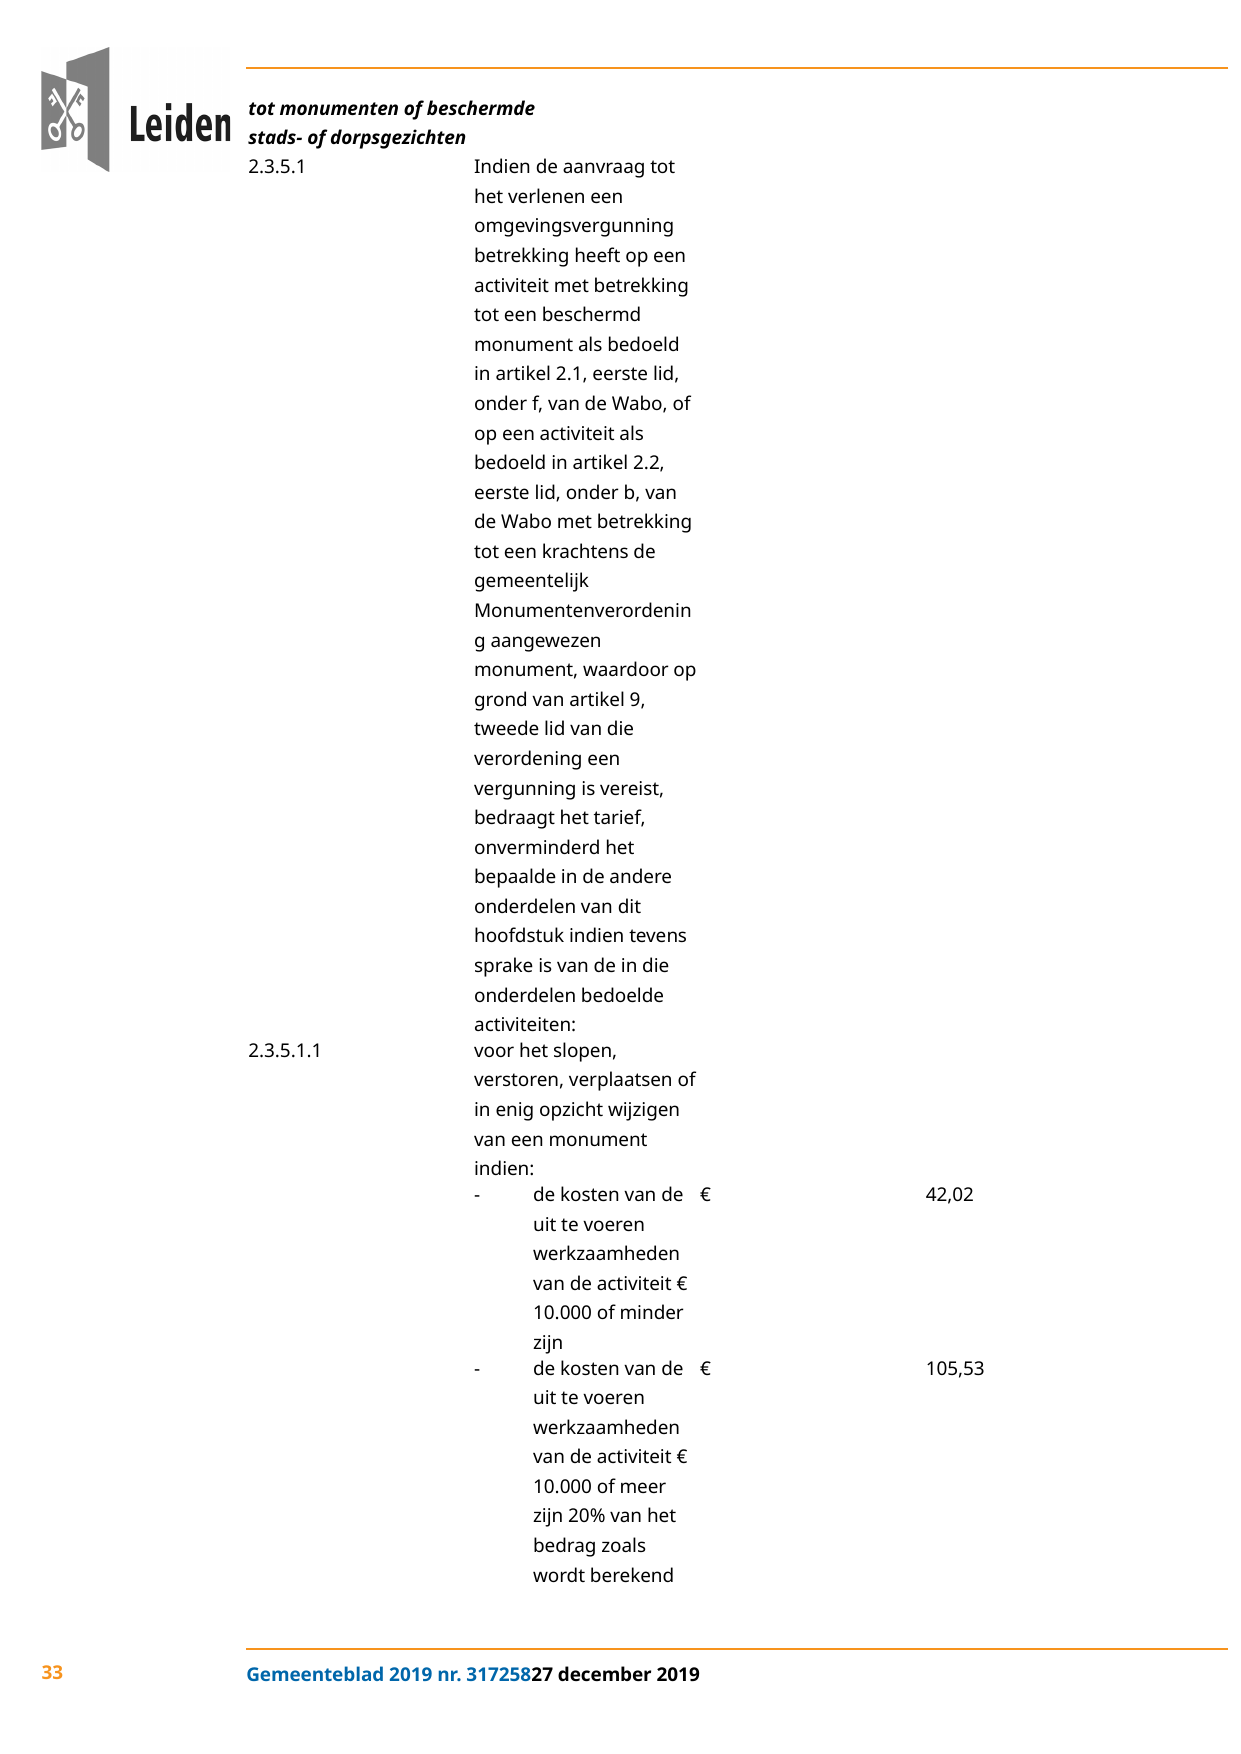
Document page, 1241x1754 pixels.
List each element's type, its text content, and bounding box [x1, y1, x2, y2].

table_header [700, 154, 926, 1037]
table_cell de kosten van de uit te voeren werkzaamheden van de activiteit € 10.000 of meer zijn 20% van het bedrag zoals wordt berekend [474, 1355, 700, 1588]
table_header tot monumenten of beschermde stads- of dorpsgezichten [248, 95, 549, 150]
table_header [926, 154, 1152, 1037]
table_cell 105,53 [926, 1355, 1152, 1588]
table_header [850, 95, 1152, 150]
table_cell [248, 1355, 474, 1588]
table_cell 2.3.5.1.1 [248, 1037, 474, 1181]
table_header Indien de aanvraag tot het verlenen een omgevingsvergunning betrekking heeft op een activiteit met betrekking tot een beschermd monument als bedoeld in artikel 2.1, eerste lid, onder f, van de Wabo, of op een activiteit als bedoeld in artikel 2.2, eerste lid, onder b, van de Wabo met betrekking tot een krachtens de gemeentelijk Monumentenverordening aangewezen monument, waardoor op grond van artikel 9, tweede lid van die verordening een vergunning is vereist, bedraagt het tarief, onverminderd het bepaalde in de andere onderdelen van dit hoofdstuk indien tevens sprake is van de in die onderdelen bedoelde activiteiten: [474, 154, 700, 1037]
table_header 2.3.5.1 [248, 154, 474, 1037]
table_cell de kosten van de uit te voeren werkzaamheden van de activiteit € 10.000 of minder zijn [474, 1181, 700, 1355]
table_header [549, 95, 850, 150]
table_cell [700, 1037, 926, 1181]
table_cell [926, 1037, 1152, 1181]
table_cell 42,02 [926, 1181, 1152, 1355]
table_cell [248, 1181, 474, 1355]
table_cell € [700, 1355, 926, 1588]
table_cell voor het slopen, verstoren, verplaatsen of in enig opzicht wijzigen van een monument indien: [474, 1037, 700, 1181]
picture [41, 47, 231, 172]
table_cell € [700, 1181, 926, 1355]
